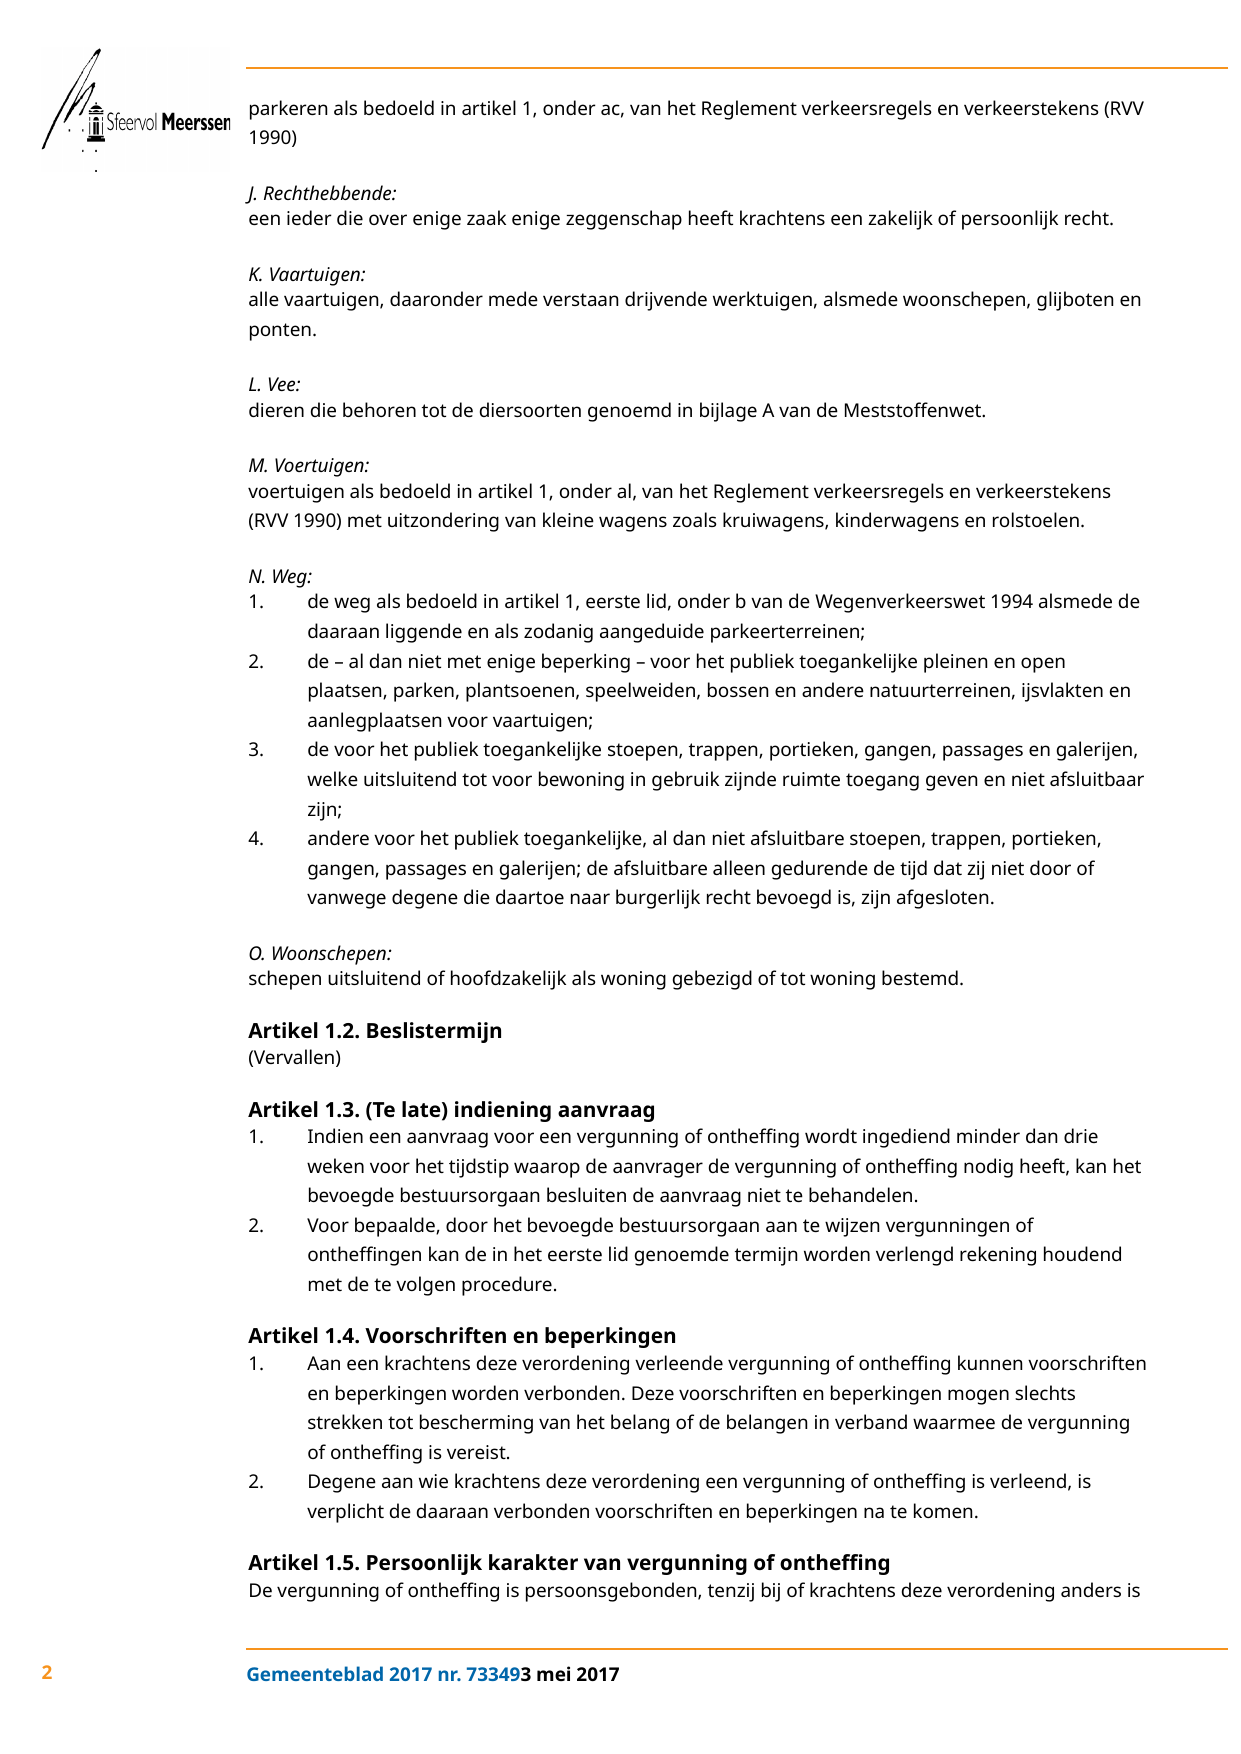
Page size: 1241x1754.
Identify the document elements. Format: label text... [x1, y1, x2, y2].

list de – al dan niet met enige beperking – voor het publiek toegankelijke pleinen en open plaatsen, parken, plantsoenen, speelweiden, bossen en andere natuurterreinen, ijsvlakten en aanlegplaatsen voor vaartuigen; [248, 648, 1152, 733]
text M. Voertuigen: [248, 452, 1152, 478]
text J. Rechthebbende: [248, 180, 1152, 205]
text (Vervallen) [248, 1044, 1152, 1070]
text voertuigen als bedoeld in artikel 1, onder al, van het Reglement verkeersregels en verkeerstekens (RVV 1990) met uitzondering van kleine wagens zoals kruiwagens, kinderwagens en rolstoelen. [248, 478, 1152, 533]
text L. Vee: [248, 371, 1152, 397]
list Aan een krachtens deze verordening verleende vergunning of ontheffing kunnen voorschriften en beperkingen worden verbonden. Deze voorschriften en beperkingen mogen slechts strekken tot bescherming van het belang of de belangen in verband waarmee de vergunning of ontheffing is vereist. [248, 1350, 1152, 1464]
text N. Weg: [248, 563, 1152, 589]
text Artikel 1.3. (Te late) indiening aanvraag [248, 1095, 1152, 1123]
text Artikel 1.2. Beslistermijn [248, 1016, 1152, 1044]
text een ieder die over enige zaak enige zeggenschap heeft krachtens een zakelijk of persoonlijk recht. [248, 205, 1152, 231]
text O. Woonschepen: [248, 940, 1152, 966]
text De vergunning of ontheffing is persoonsgebonden, tenzij bij of krachtens deze verordening anders is [248, 1577, 1152, 1603]
text dieren die behoren tot de diersoorten genoemd in bijlage A van de Meststoffenwet. [248, 397, 1152, 423]
text K. Vaartuigen: [248, 261, 1152, 286]
text schepen uitsluitend of hoofdzakelijk als woning gebezigd of tot woning bestemd. [248, 966, 1152, 991]
list Degene aan wie krachtens deze verordening een vergunning of ontheffing is verleend, is verplicht de daaraan verbonden voorschriften en beperkingen na te komen. [248, 1468, 1152, 1524]
list Indien een aanvraag voor een vergunning of ontheffing wordt ingediend minder dan drie weken voor het tijdstip waarop de aanvrager de vergunning of ontheffing nodig heeft, kan het bevoegde bestuursorgaan besluiten de aanvraag niet te behandelen. [248, 1123, 1152, 1208]
text Artikel 1.5. Persoonlijk karakter van vergunning of ontheffing [248, 1548, 1152, 1577]
list de weg als bedoeld in artikel 1, eerste lid, onder b van de Wegenverkeerswet 1994 alsmede de daaraan liggende en als zodanig aangeduide parkeerterreinen; [248, 589, 1152, 644]
list Voor bepaalde, door het bevoegde bestuursorgaan aan te wijzen vergunningen of ontheffingen kan de in het eerste lid genoemde termijn worden verlengd rekening houdend met de te volgen procedure. [248, 1212, 1152, 1297]
text alle vaartuigen, daaronder mede verstaan drijvende werktuigen, alsmede woonschepen, glijboten en ponten. [248, 286, 1152, 342]
text parkeren als bedoeld in artikel 1, onder ac, van het Reglement verkeersregels en verkeerstekens (RVV 1990) [248, 95, 1152, 150]
list de voor het publiek toegankelijke stoepen, trappen, portieken, gangen, passages en galerijen, welke uitsluitend tot voor bewoning in gebruik zijnde ruimte toegang geven en niet afsluitbaar zijn; [248, 737, 1152, 822]
list andere voor het publiek toegankelijke, al dan niet afsluitbare stoepen, trappen, portieken, gangen, passages en galerijen; de afsluitbare alleen gedurende de tijd dat zij niet door of vanwege degene die daartoe naar burgerlijk recht bevoegd is, zijn afgesloten. [248, 825, 1152, 910]
text Artikel 1.4. Voorschriften en beperkingen [248, 1322, 1152, 1350]
picture [41, 47, 231, 172]
